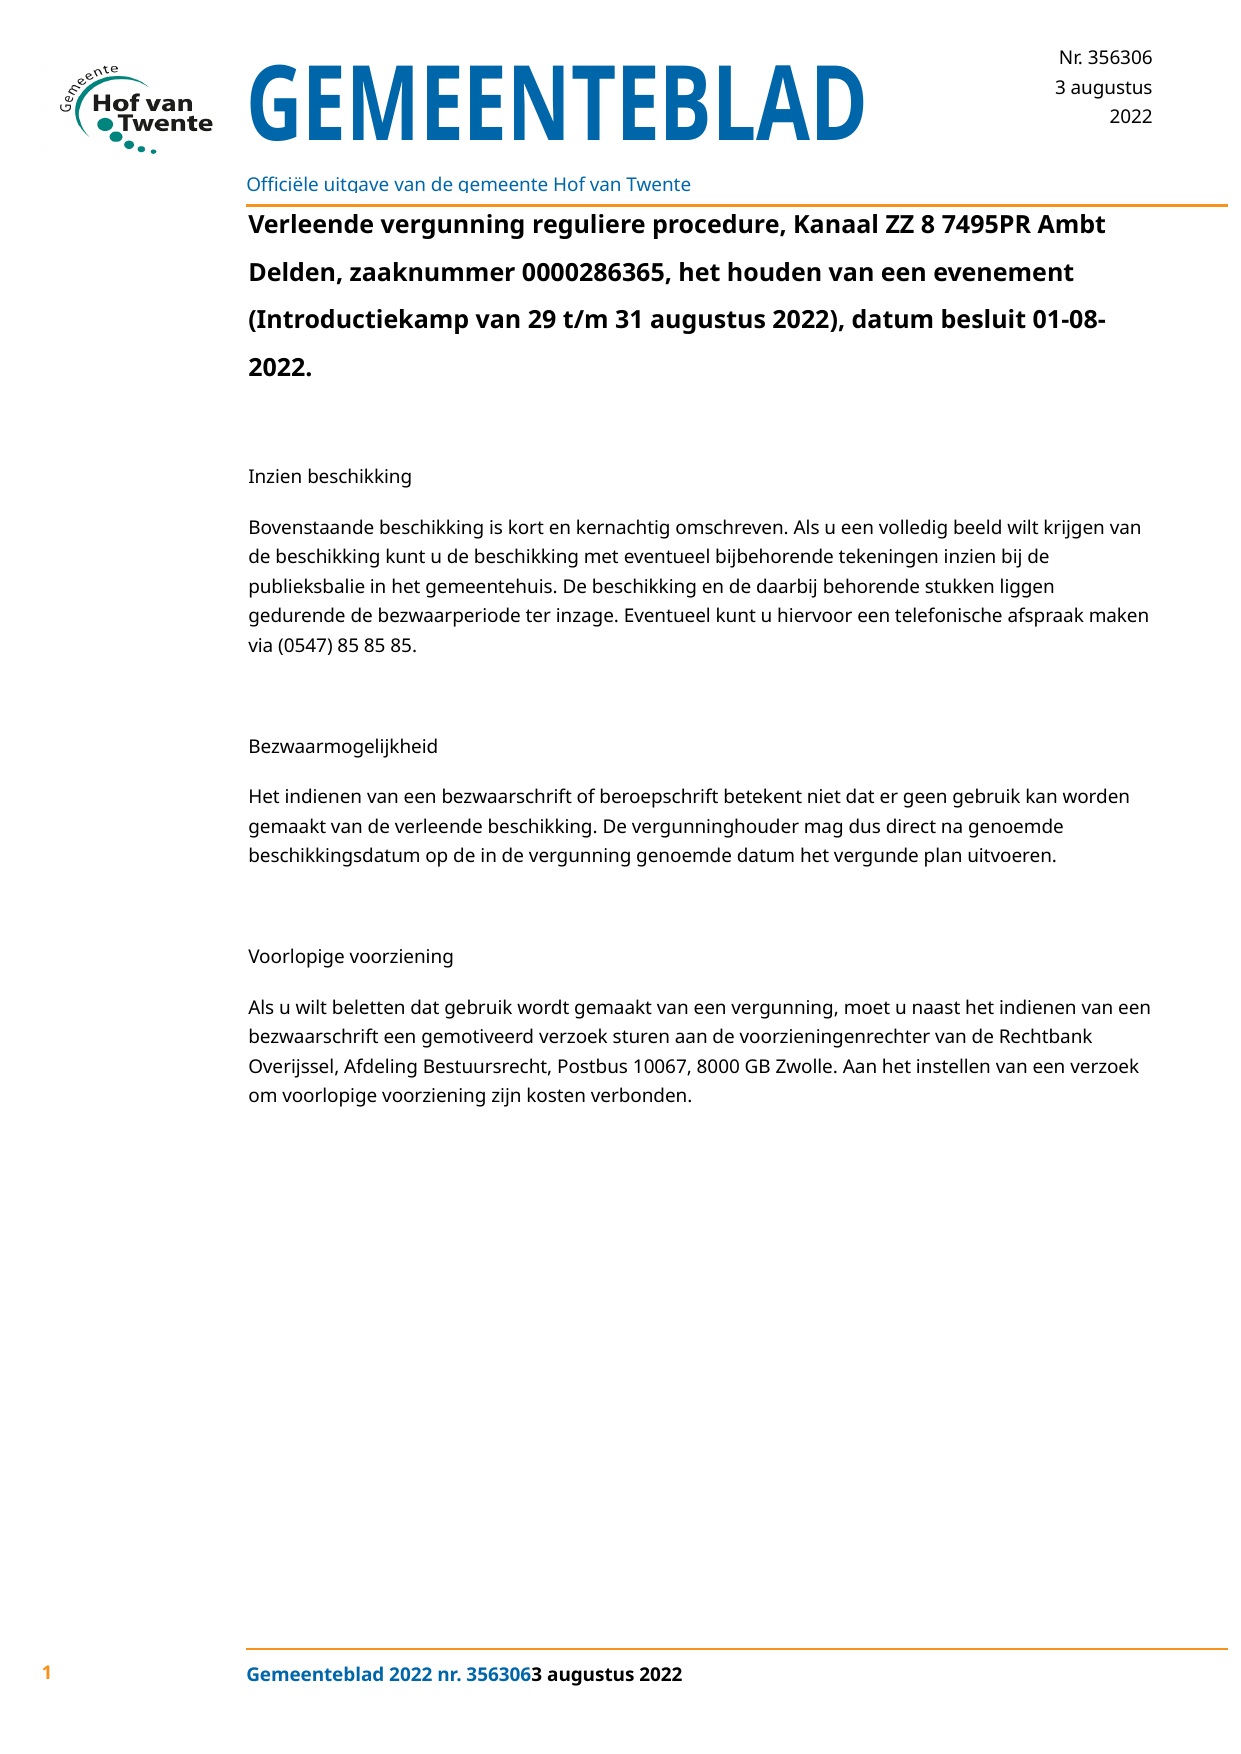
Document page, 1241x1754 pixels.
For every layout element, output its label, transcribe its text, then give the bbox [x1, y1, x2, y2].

text Bovenstaande beschikking is kort en kernachtig omschreven. Als u een volledig beeld wilt krijgen van de beschikking kunt u de beschikking met eventueel bijbehorende tekeningen inzien bij de publieksbalie in het gemeentehuis. De beschikking en de daarbij behorende stukken liggen gedurende de bezwaarperiode ter inzage. Eventueel kunt u hiervoor een telefonische afspraak maken via (0547) 85 85 85. [248, 514, 1152, 658]
text Het indienen van een bezwaarschrift of beroepschrift betekent niet dat er geen gebruik kan worden gemaakt van de verleende beschikking. De vergunninghouder mag dus direct na genoemde beschikkingsdatum op de in de vergunning genoemde datum het vergunde plan uitvoeren. [248, 783, 1152, 868]
text Voorlopige voorziening [248, 943, 1152, 969]
text Inzien beschikking [248, 463, 1152, 489]
text Als u wilt beletten dat gebruik wordt gemaakt van een vergunning, moet u naast het indienen van een bezwaarschrift een gemotiveerd verzoek sturen aan de voorzieningenrechter van de Rechtbank Overijssel, Afdeling Bestuursrecht, Postbus 10067, 8000 GB Zwolle. Aan het instellen van een verzoek om voorlopige voorziening zijn kosten verbonden. [248, 994, 1152, 1108]
text Verleende vergunning reguliere procedure, Kanaal ZZ 8 7495PR Ambt Delden, zaaknummer 0000286365, het houden van een evenement (Introductiekamp van 29 t/m 31 augustus 2022), datum besluit 01-08-2022. [248, 207, 1152, 384]
text Bezwaarmogelijkheid [248, 733, 1152, 759]
picture [41, 47, 231, 172]
